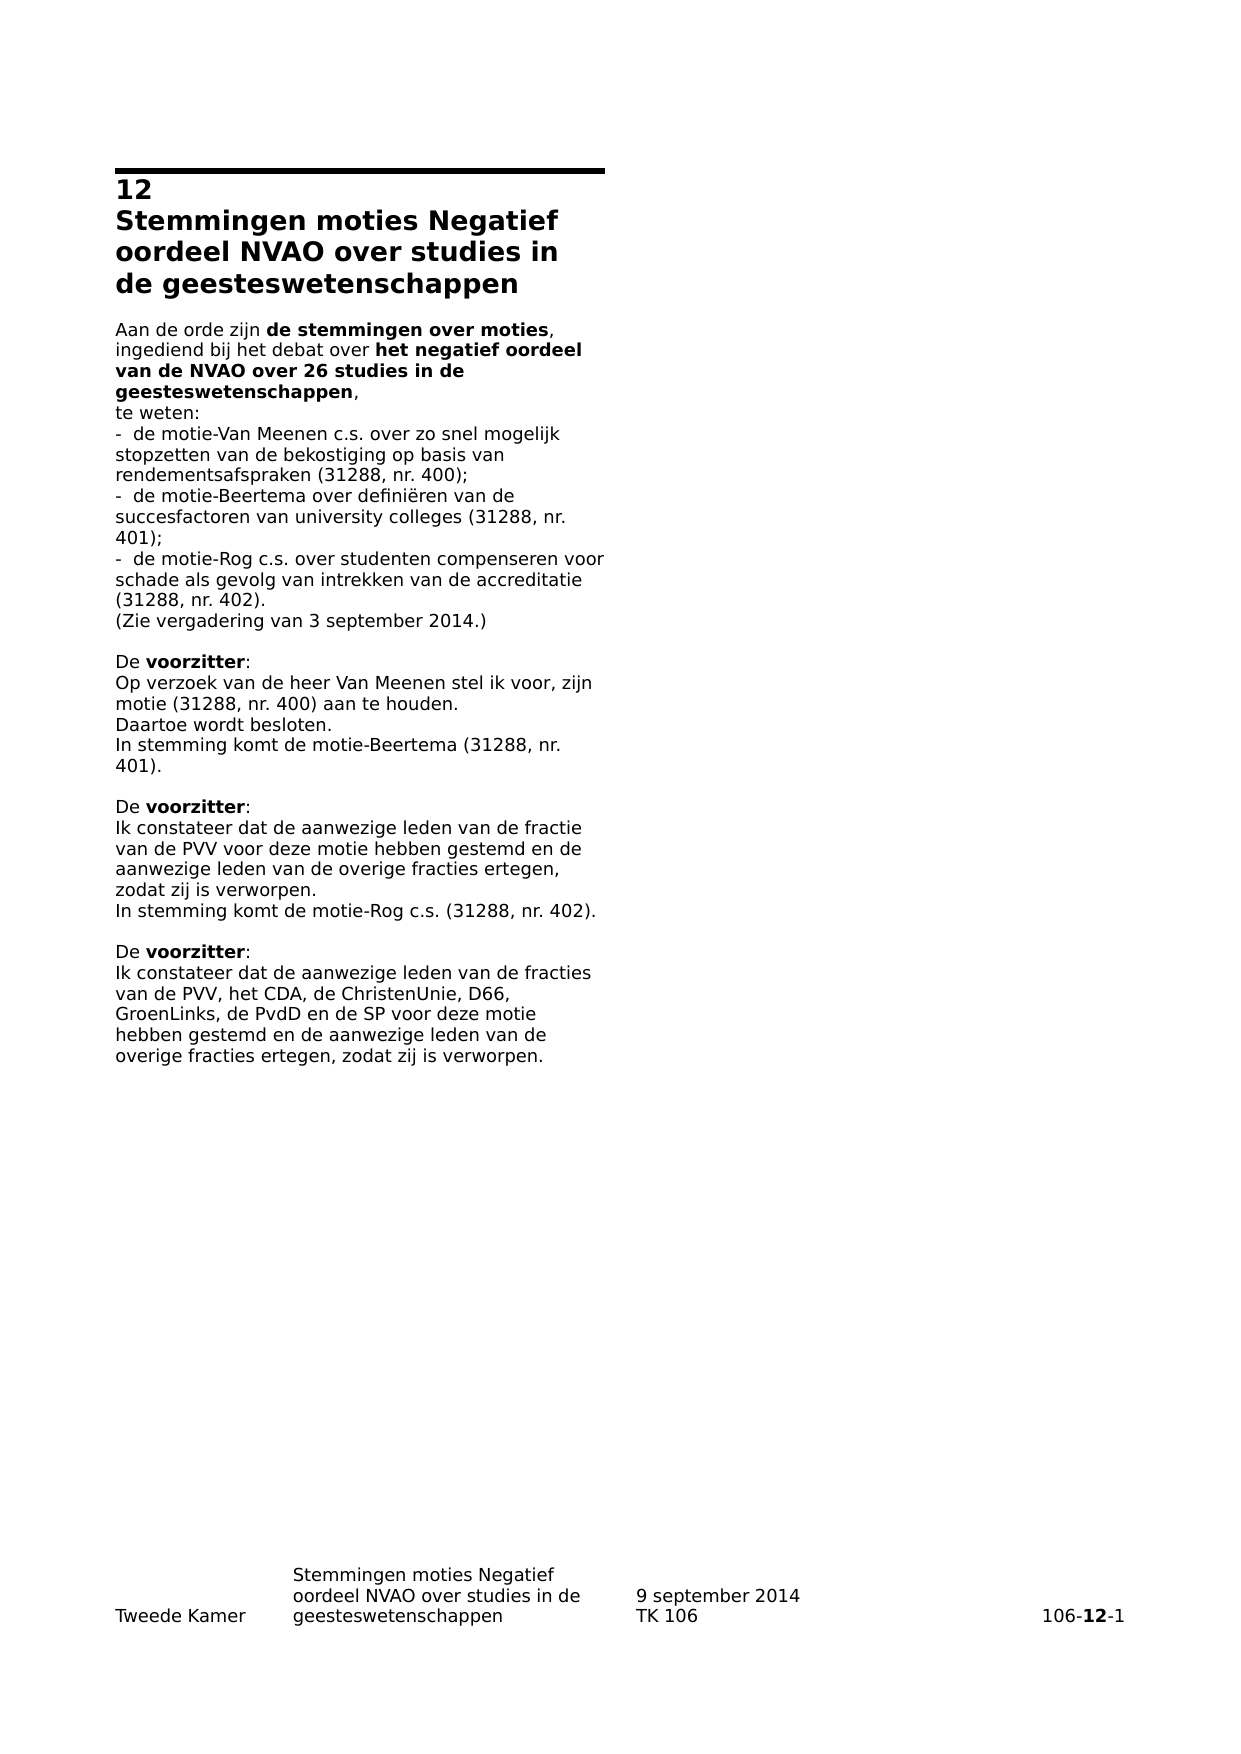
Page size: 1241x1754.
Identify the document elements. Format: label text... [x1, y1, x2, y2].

text De voorzitter: [115, 942, 605, 962]
text Ik constateer dat de aanwezige leden van de fracties van de PVV, het CDA, de ChristenUnie, D66, GroenLinks, de PvdD en de SP voor deze motie hebben gestemd en de aanwezige leden van de overige fracties ertegen, zodat zij is verworpen. [115, 962, 605, 1067]
list de motie-Beertema over definiëren van de succesfactoren van university colleges (31288, nr. 401); [115, 486, 605, 548]
text Ik constateer dat de aanwezige leden van de fractie van de PVV voor deze motie hebben gestemd en de aanwezige leden van de overige fracties ertegen, zodat zij is verworpen. [115, 817, 605, 901]
title 12 Stemmingen moties Negatief oordeel NVAO over studies in de geesteswetenschappen [115, 174, 605, 299]
text (Zie vergadering van 3 september 2014.) [115, 611, 605, 632]
list de motie-Rog c.s. over studenten compenseren voor schade als gevolg van intrekken van de accreditatie (31288, nr. 402). [115, 548, 605, 611]
text In stemming komt de motie-Rog c.s. (31288, nr. 402). [115, 901, 605, 922]
text Aan de orde zijn de stemmingen over moties, ingediend bij het debat over het negatief oordeel van de NVAO over 26 studies in de geesteswetenschappen, [115, 319, 605, 403]
text De voorzitter: [115, 797, 605, 817]
text te weten: [115, 403, 605, 423]
list de motie-Van Meenen c.s. over zo snel mogelijk stopzetten van de bekostiging op basis van rendementsafspraken (31288, nr. 400); [115, 423, 605, 486]
text De voorzitter: [115, 652, 605, 673]
text In stemming komt de motie-Beertema (31288, nr. 401). [115, 735, 605, 777]
text Op verzoek van de heer Van Meenen stel ik voor, zijn motie (31288, nr. 400) aan te houden. [115, 673, 605, 714]
text Daartoe wordt besloten. [115, 714, 605, 735]
